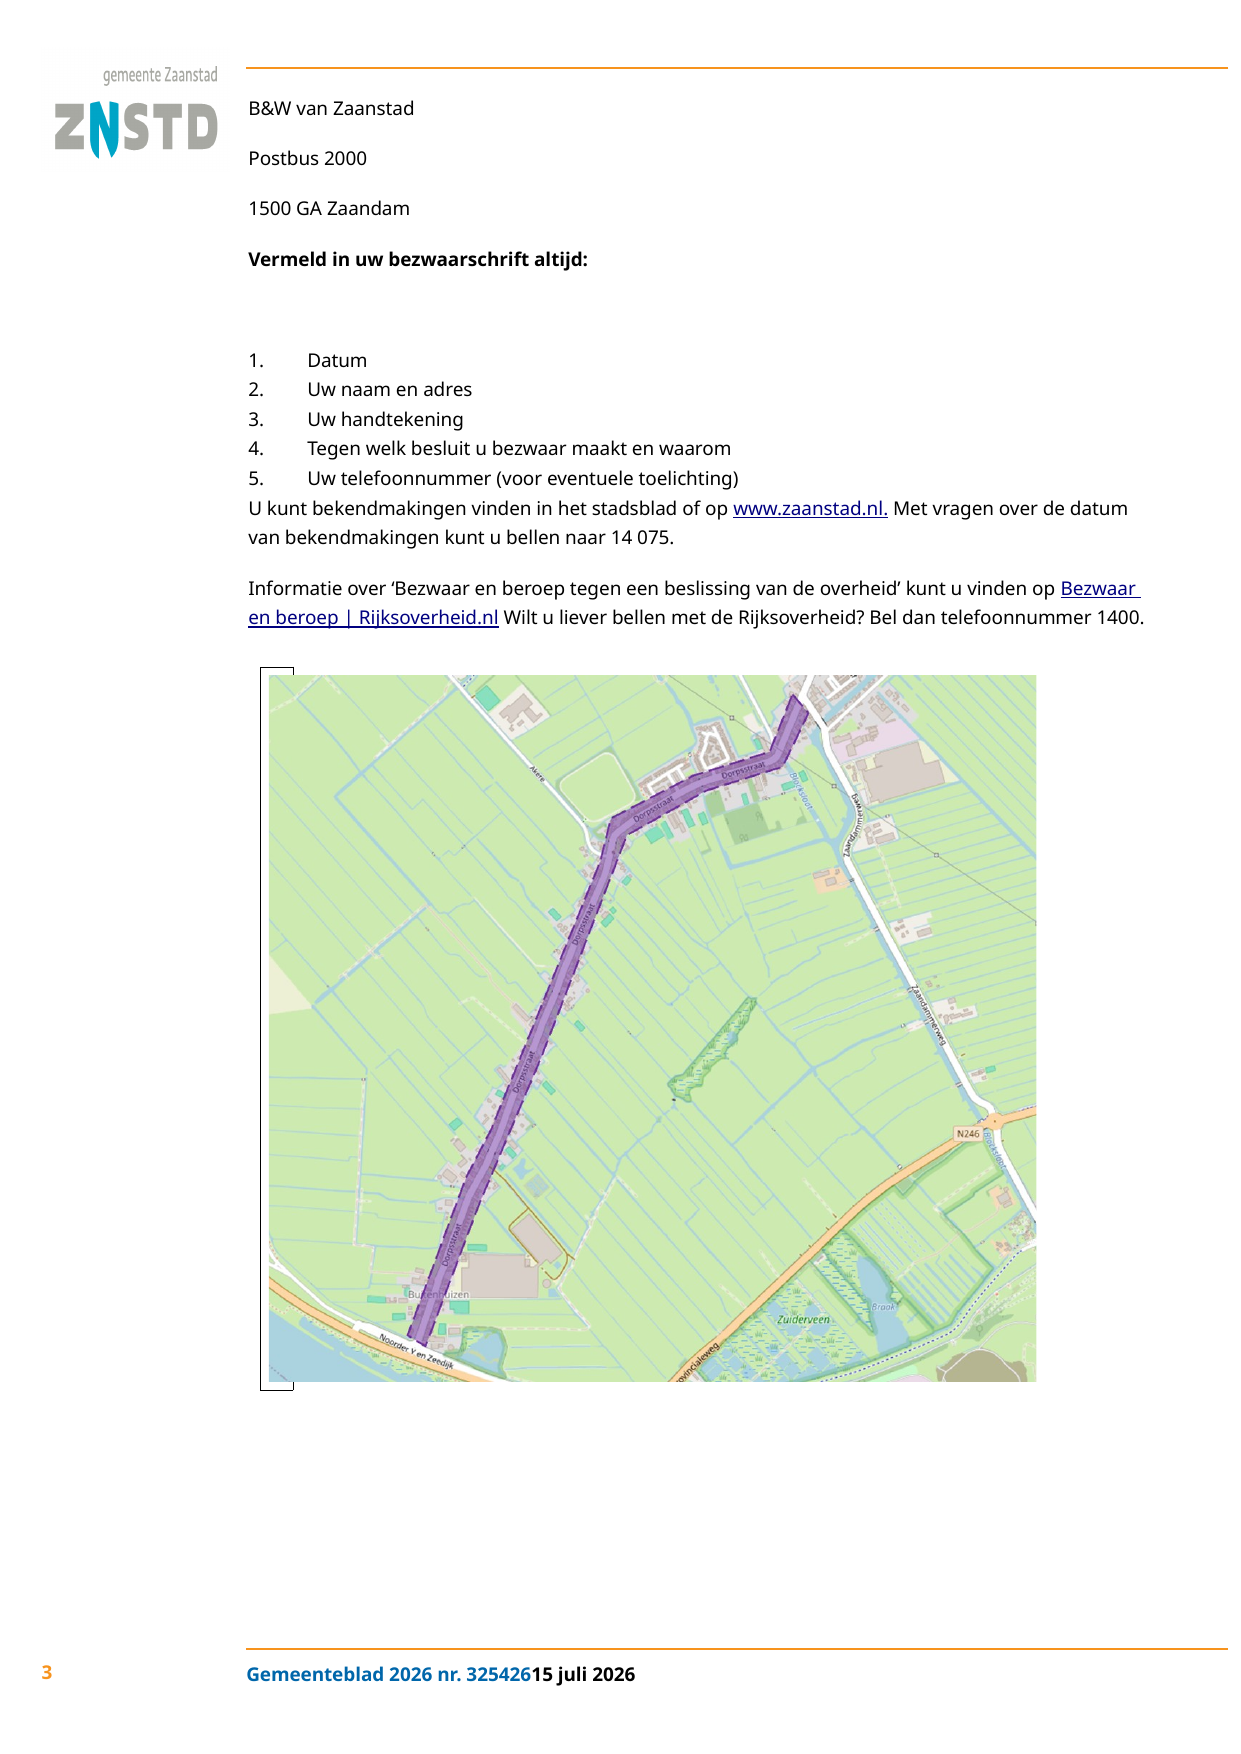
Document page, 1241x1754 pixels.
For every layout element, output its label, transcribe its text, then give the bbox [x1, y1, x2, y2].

list Tegen welk besluit u bezwaar maakt en waarom [248, 436, 1152, 461]
text U kunt bekendmakingen vinden in het stadsblad of op www.zaanstad.nl. Met vragen over de datum van bekendmakingen kunt u bellen naar 14 075. [248, 495, 1152, 550]
text Informatie over ‘Bezwaar en beroep tegen een beslissing van de overheid’ kunt u vinden op Bezwaar en beroep | Rijksoverheid.nl Wilt u liever bellen met de Rijksoverheid? Bel dan telefoonnummer 1400. [248, 575, 1152, 630]
text 1500 GA Zaandam [248, 196, 1152, 221]
text Postbus 2000 [248, 145, 1152, 171]
list Uw handtekening [248, 406, 1152, 432]
picture [41, 47, 231, 172]
text Vermeld in uw bezwaarschrift altijd: [248, 246, 1152, 272]
list Uw naam en adres [248, 376, 1152, 402]
list Datum [248, 347, 1152, 373]
text B&W van Zaanstad [248, 95, 1152, 121]
list Uw telefoonnummer (voor eventuele toelichting) [248, 465, 1152, 491]
picture [268, 675, 1037, 1382]
